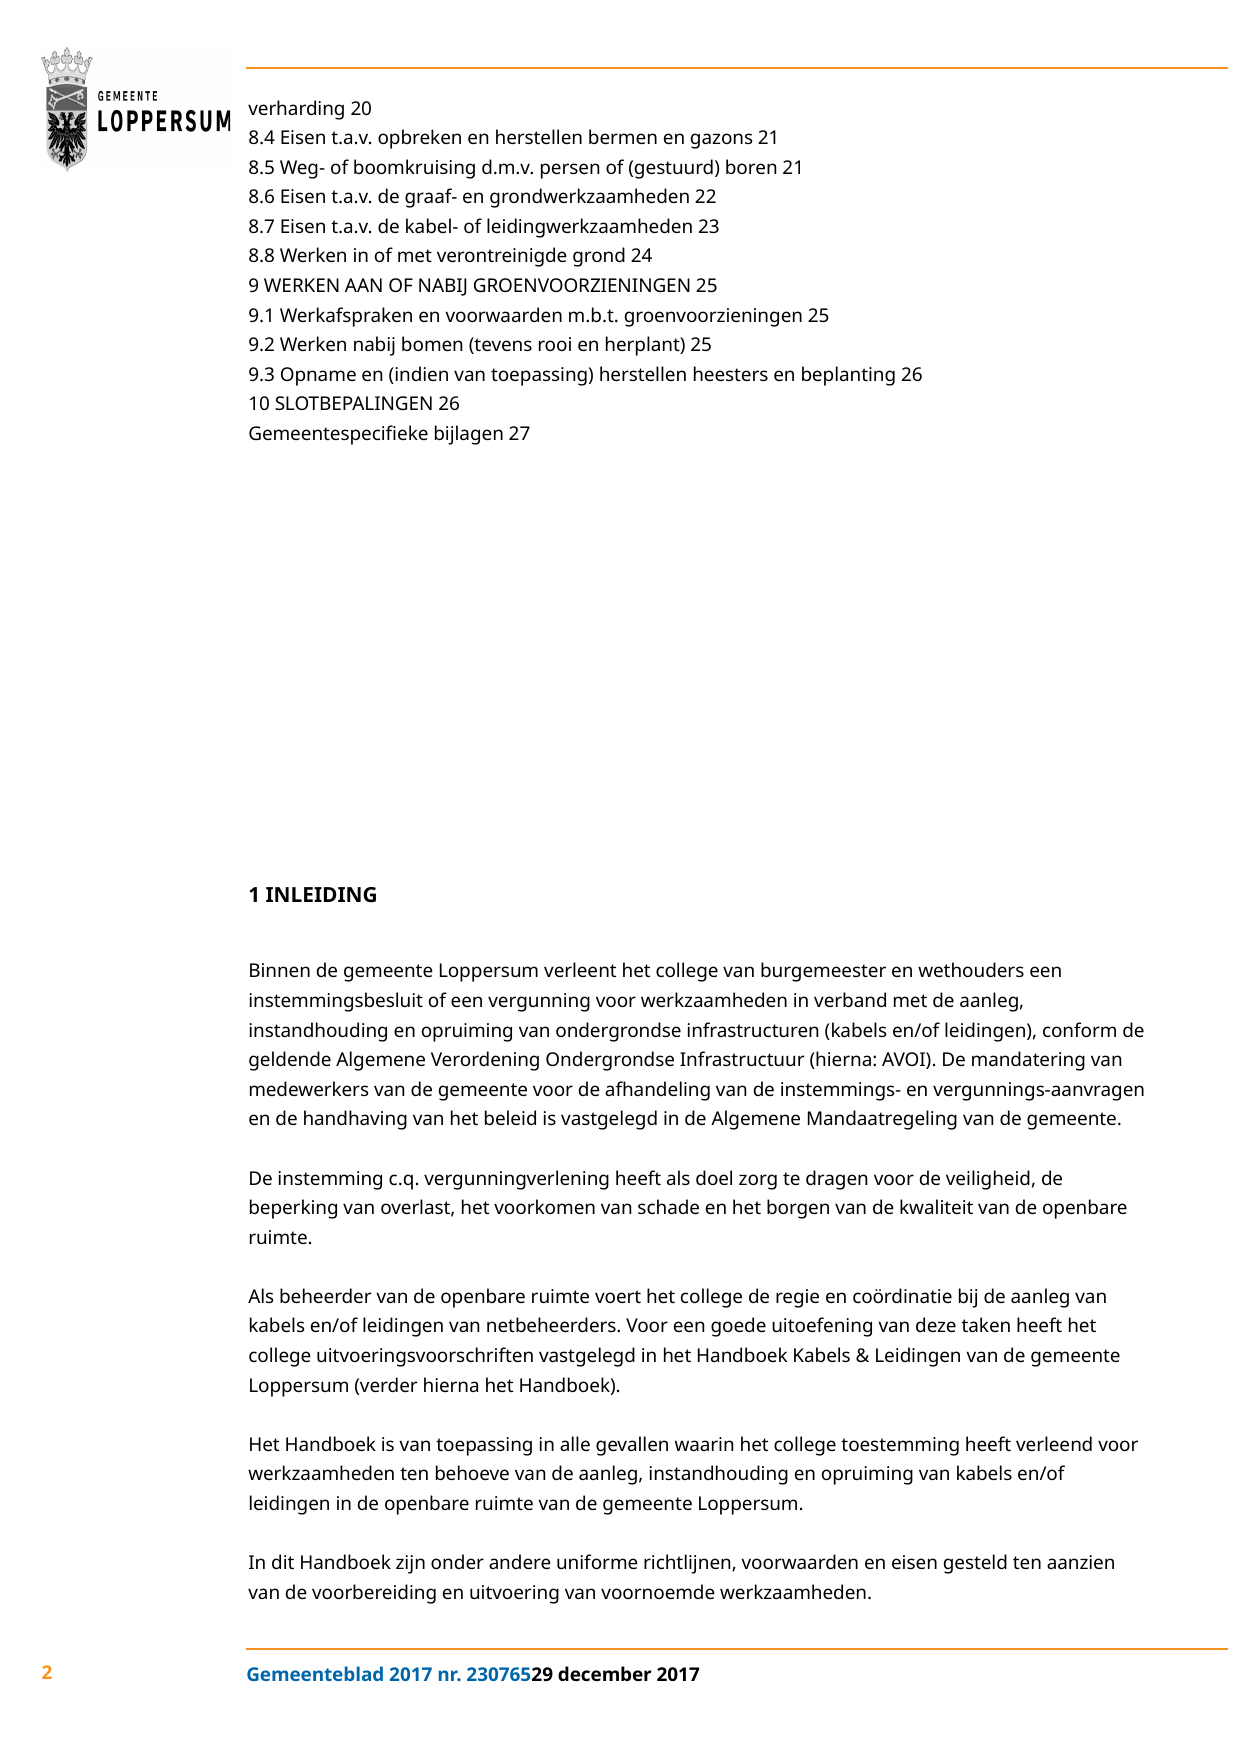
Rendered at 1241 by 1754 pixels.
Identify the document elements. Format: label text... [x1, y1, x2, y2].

text 1 INLEIDING [248, 880, 1152, 908]
text 9.3 Opname en (indien van toepassing) herstellen heesters en beplanting 26 [248, 361, 1152, 387]
text 9 WERKEN AAN OF NABIJ GROENVOORZIENINGEN 25 [248, 272, 1152, 298]
text De instemming c.q. vergunningverlening heeft als doel zorg te dragen voor de veiligheid, de beperking van overlast, het voorkomen van schade en het borgen van de kwaliteit van de openbare ruimte. [248, 1165, 1152, 1250]
text 8.8 Werken in of met verontreinigde grond 24 [248, 243, 1152, 268]
text verharding 20 [248, 95, 1152, 121]
text 8.7 Eisen t.a.v. de kabel- of leidingwerkzaamheden 23 [248, 213, 1152, 239]
text Gemeentespecifieke bijlagen 27 [248, 420, 1152, 446]
text Binnen de gemeente Loppersum verleent het college van burgemeester en wethouders een instemmingsbesluit of een vergunning voor werkzaamheden in verband met de aanleg, instandhouding en opruiming van ondergrondse infrastructuren (kabels en/of leidingen), conform de geldende Algemene Verordening Ondergrondse Infrastructuur (hierna: AVOI). De mandatering van medewerkers van de gemeente voor de afhandeling van de instemmings- en vergunnings-aanvragen en de handhaving van het beleid is vastgelegd in de Algemene Mandaatregeling van de gemeente. [248, 958, 1152, 1131]
text 8.5 Weg- of boomkruising d.m.v. persen of (gestuurd) boren 21 [248, 154, 1152, 180]
text 9.1 Werkafspraken en voorwaarden m.b.t. groenvoorzieningen 25 [248, 302, 1152, 328]
text 8.6 Eisen t.a.v. de graaf- en grondwerkzaamheden 22 [248, 183, 1152, 209]
text In dit Handboek zijn onder andere uniforme richtlijnen, voorwaarden en eisen gesteld ten aanzien van de voorbereiding en uitvoering van voornoemde werkzaamheden. [248, 1549, 1152, 1605]
text Het Handboek is van toepassing in alle gevallen waarin het college toestemming heeft verleend voor werkzaamheden ten behoeve van de aanleg, instandhouding en opruiming van kabels en/of leidingen in de openbare ruimte van de gemeente Loppersum. [248, 1431, 1152, 1516]
text 9.2 Werken nabij bomen (tevens rooi en herplant) 25 [248, 331, 1152, 357]
text 8.4 Eisen t.a.v. opbreken en herstellen bermen en gazons 21 [248, 124, 1152, 150]
picture [41, 47, 231, 172]
text 10 SLOTBEPALINGEN 26 [248, 391, 1152, 416]
text Als beheerder van de openbare ruimte voert het college de regie en coördinatie bij de aanleg van kabels en/of leidingen van netbeheerders. Voor een goede uitoefening van deze taken heeft het college uitvoeringsvoorschriften vastgelegd in het Handboek Kabels & Leidingen van de gemeente Loppersum (verder hierna het Handboek). [248, 1283, 1152, 1398]
